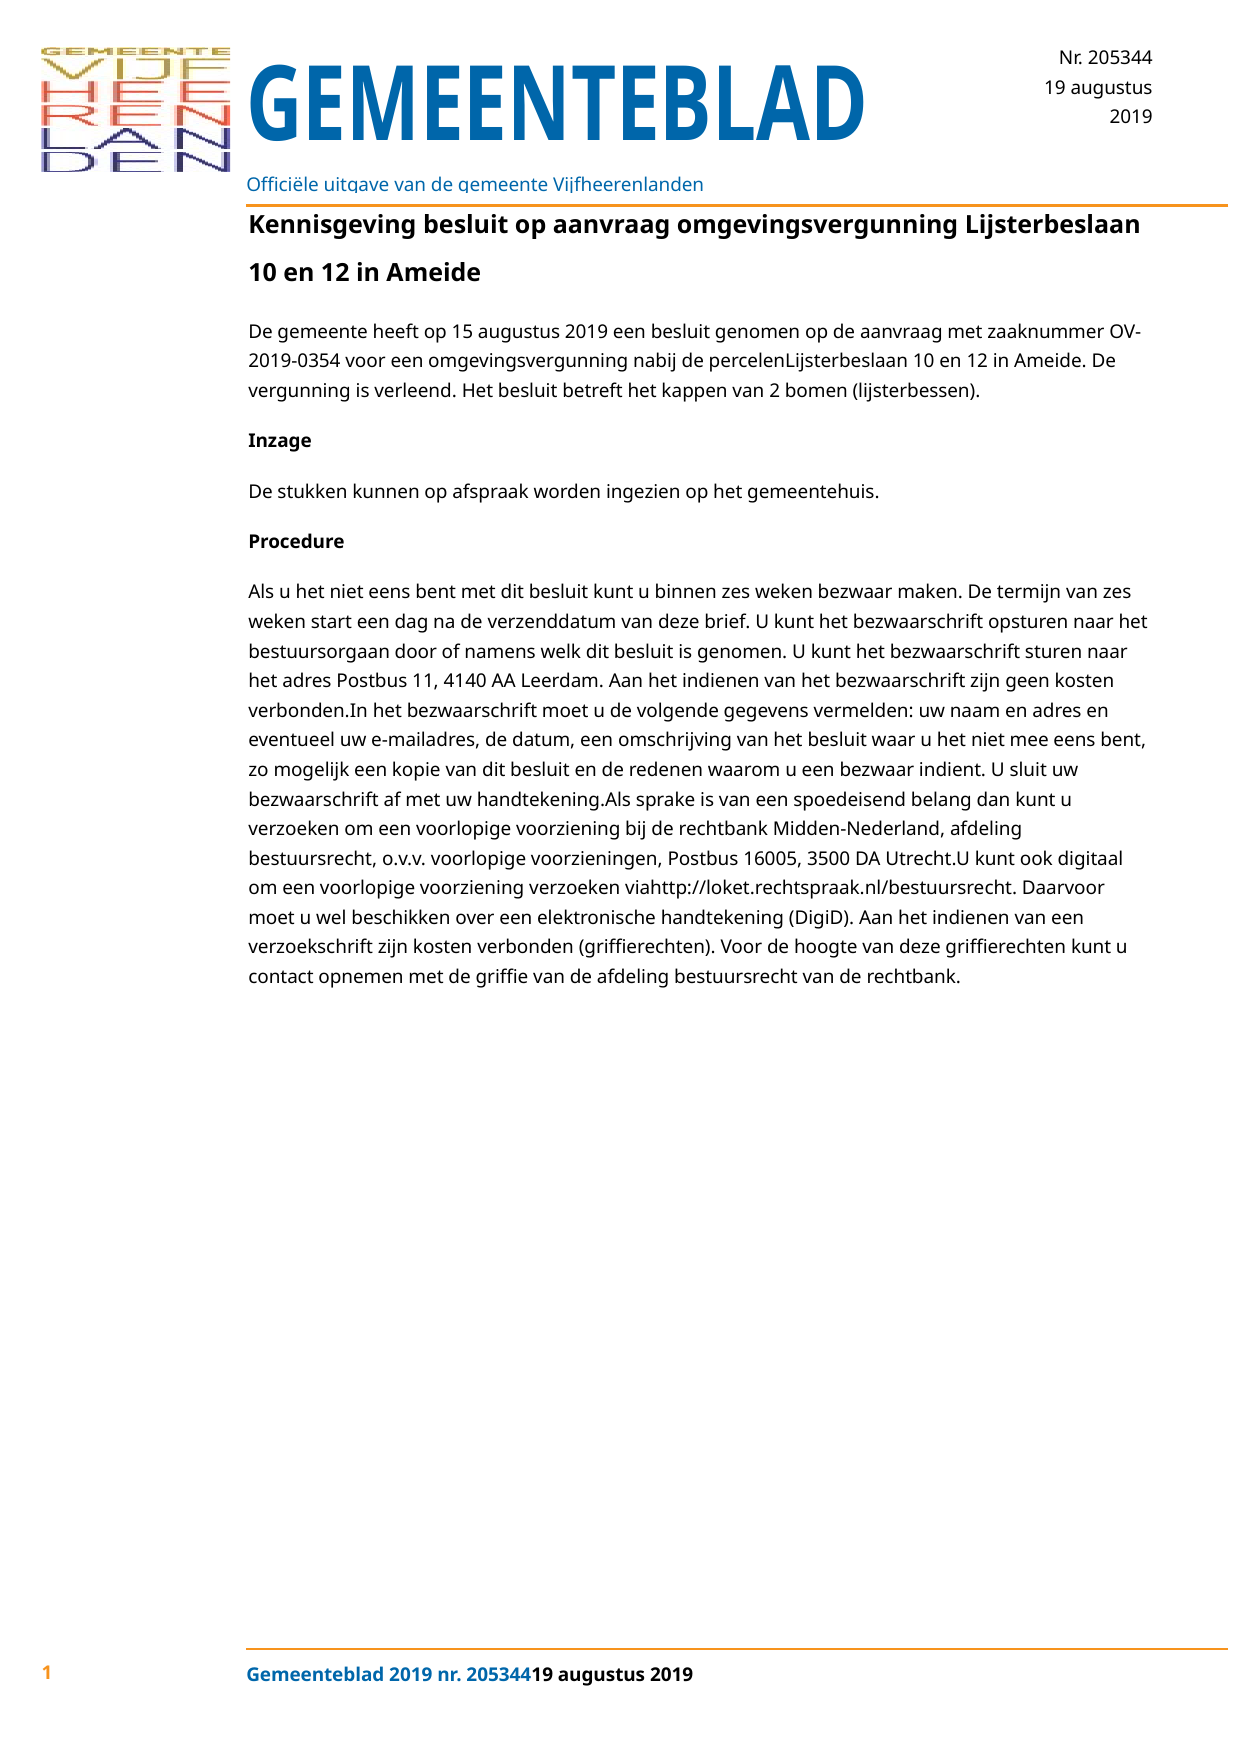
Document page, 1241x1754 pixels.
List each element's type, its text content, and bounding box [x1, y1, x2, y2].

text Kennisgeving besluit op aanvraag omgevingsvergunning Lijsterbeslaan 10 en 12 in Ameide [248, 207, 1152, 288]
text De gemeente heeft op 15 augustus 2019 een besluit genomen op de aanvraag met zaaknummer OV-2019-0354 voor een omgevingsvergunning nabij de percelenLijsterbeslaan 10 en 12 in Ameide. De vergunning is verleend. Het besluit betreft het kappen van 2 bomen (lijsterbessen). [248, 318, 1152, 403]
text Als u het niet eens bent met dit besluit kunt u binnen zes weken bezwaar maken. De termijn van zes weken start een dag na de verzenddatum van deze brief. U kunt het bezwaarschrift opsturen naar het bestuursorgaan door of namens welk dit besluit is genomen. U kunt het bezwaarschrift sturen naar het adres Postbus 11, 4140 AA Leerdam. Aan het indienen van het bezwaarschrift zijn geen kosten verbonden.In het bezwaarschrift moet u de volgende gegevens vermelden: uw naam en adres en eventueel uw e-mailadres, de datum, een omschrijving van het besluit waar u het niet mee eens bent, zo mogelijk een kopie van dit besluit en de redenen waarom u een bezwaar indient. U sluit uw bezwaarschrift af met uw handtekening.Als sprake is van een spoedeisend belang dan kunt u verzoeken om een voorlopige voorziening bij de rechtbank Midden-Nederland, afdeling bestuursrecht, o.v.v. voorlopige voorzieningen, Postbus 16005, 3500 DA Utrecht.U kunt ook digitaal om een voorlopige voorziening verzoeken viahttp://loket.rechtspraak.nl/bestuursrecht. Daarvoor moet u wel beschikken over een elektronische handtekening (DigiD). Aan het indienen van een verzoekschrift zijn kosten verbonden (griffierechten). Voor de hoogte van deze griffierechten kunt u contact opnemen met de griffie van de afdeling bestuursrecht van de rechtbank. [248, 579, 1152, 989]
text De stukken kunnen op afspraak worden ingezien op het gemeentehuis. [248, 478, 1152, 504]
picture [41, 47, 231, 172]
text Inzage [248, 427, 1152, 453]
text Procedure [248, 528, 1152, 554]
